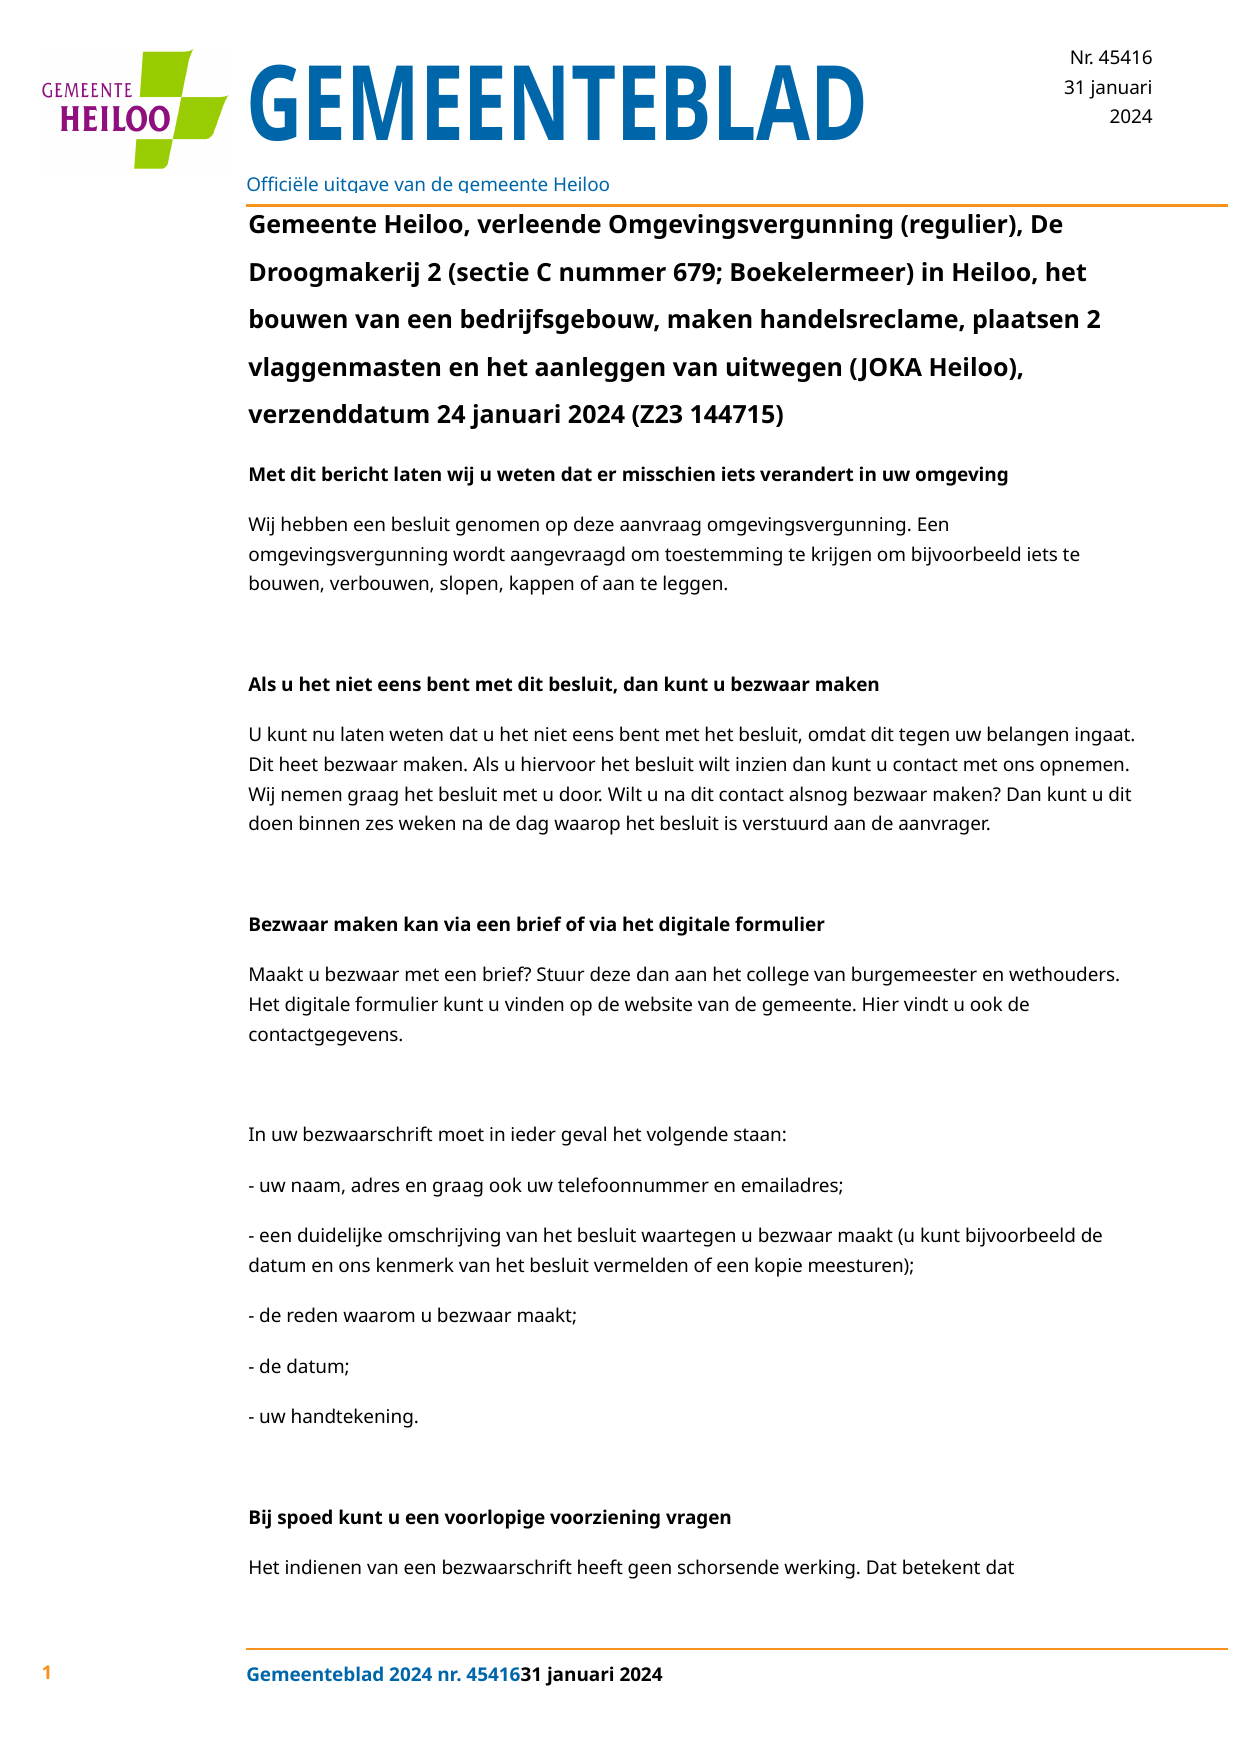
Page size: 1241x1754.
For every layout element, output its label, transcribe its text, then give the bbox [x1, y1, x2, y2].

text - uw naam, adres en graag ook uw telefoonnummer en emailadres; [248, 1172, 1152, 1198]
text U kunt nu laten weten dat u het niet eens bent met het besluit, omdat dit tegen uw belangen ingaat. Dit heet bezwaar maken. Als u hiervoor het besluit wilt inzien dan kunt u contact met ons opnemen. Wij nemen graag het besluit met u door. Wilt u na dit contact alsnog bezwaar maken? Dan kunt u dit doen binnen zes weken na de dag waarop het besluit is verstuurd aan de aanvrager. [248, 722, 1152, 836]
text In uw bezwaarschrift moet in ieder geval het volgende staan: [248, 1122, 1152, 1147]
text Met dit bericht laten wij u weten dat er misschien iets verandert in uw omgeving [248, 461, 1152, 486]
text Als u het niet eens bent met dit besluit, dan kunt u bezwaar maken [248, 671, 1152, 697]
text - de datum; [248, 1353, 1152, 1378]
text Maakt u bezwaar met een brief? Stuur deze dan aan het college van burgemeester en wethouders. Het digitale formulier kunt u vinden op de website van de gemeente. Hier vindt u ook de contactgegevens. [248, 962, 1152, 1046]
text Het indienen van een bezwaarschrift heeft geen schorsende werking. Dat betekent dat [248, 1554, 1152, 1580]
text Gemeente Heiloo, verleende Omgevingsvergunning (regulier), De Droogmakerij 2 (sectie C nummer 679; Boekelermeer) in Heiloo, het bouwen van een bedrijfsgebouw, maken handelsreclame, plaatsen 2 vlaggenmasten en het aanleggen van uitwegen (JOKA Heiloo), verzenddatum 24 januari 2024 (Z23 144715) [248, 207, 1152, 431]
text Wij hebben een besluit genomen op deze aanvraag omgevingsvergunning. Een omgevingsvergunning wordt aangevraagd om toestemming te krijgen om bijvoorbeeld iets te bouwen, verbouwen, slopen, kappen of aan te leggen. [248, 511, 1152, 596]
text - de reden waarom u bezwaar maakt; [248, 1302, 1152, 1328]
text Bezwaar maken kan via een brief of via het digitale formulier [248, 911, 1152, 937]
text - een duidelijke omschrijving van het besluit waartegen u bezwaar maakt (u kunt bijvoorbeeld de datum en ons kenmerk van het besluit vermelden of een kopie meesturen); [248, 1222, 1152, 1278]
text Bij spoed kunt u een voorlopige voorziening vragen [248, 1504, 1152, 1530]
picture [41, 47, 231, 172]
text - uw handtekening. [248, 1403, 1152, 1429]
